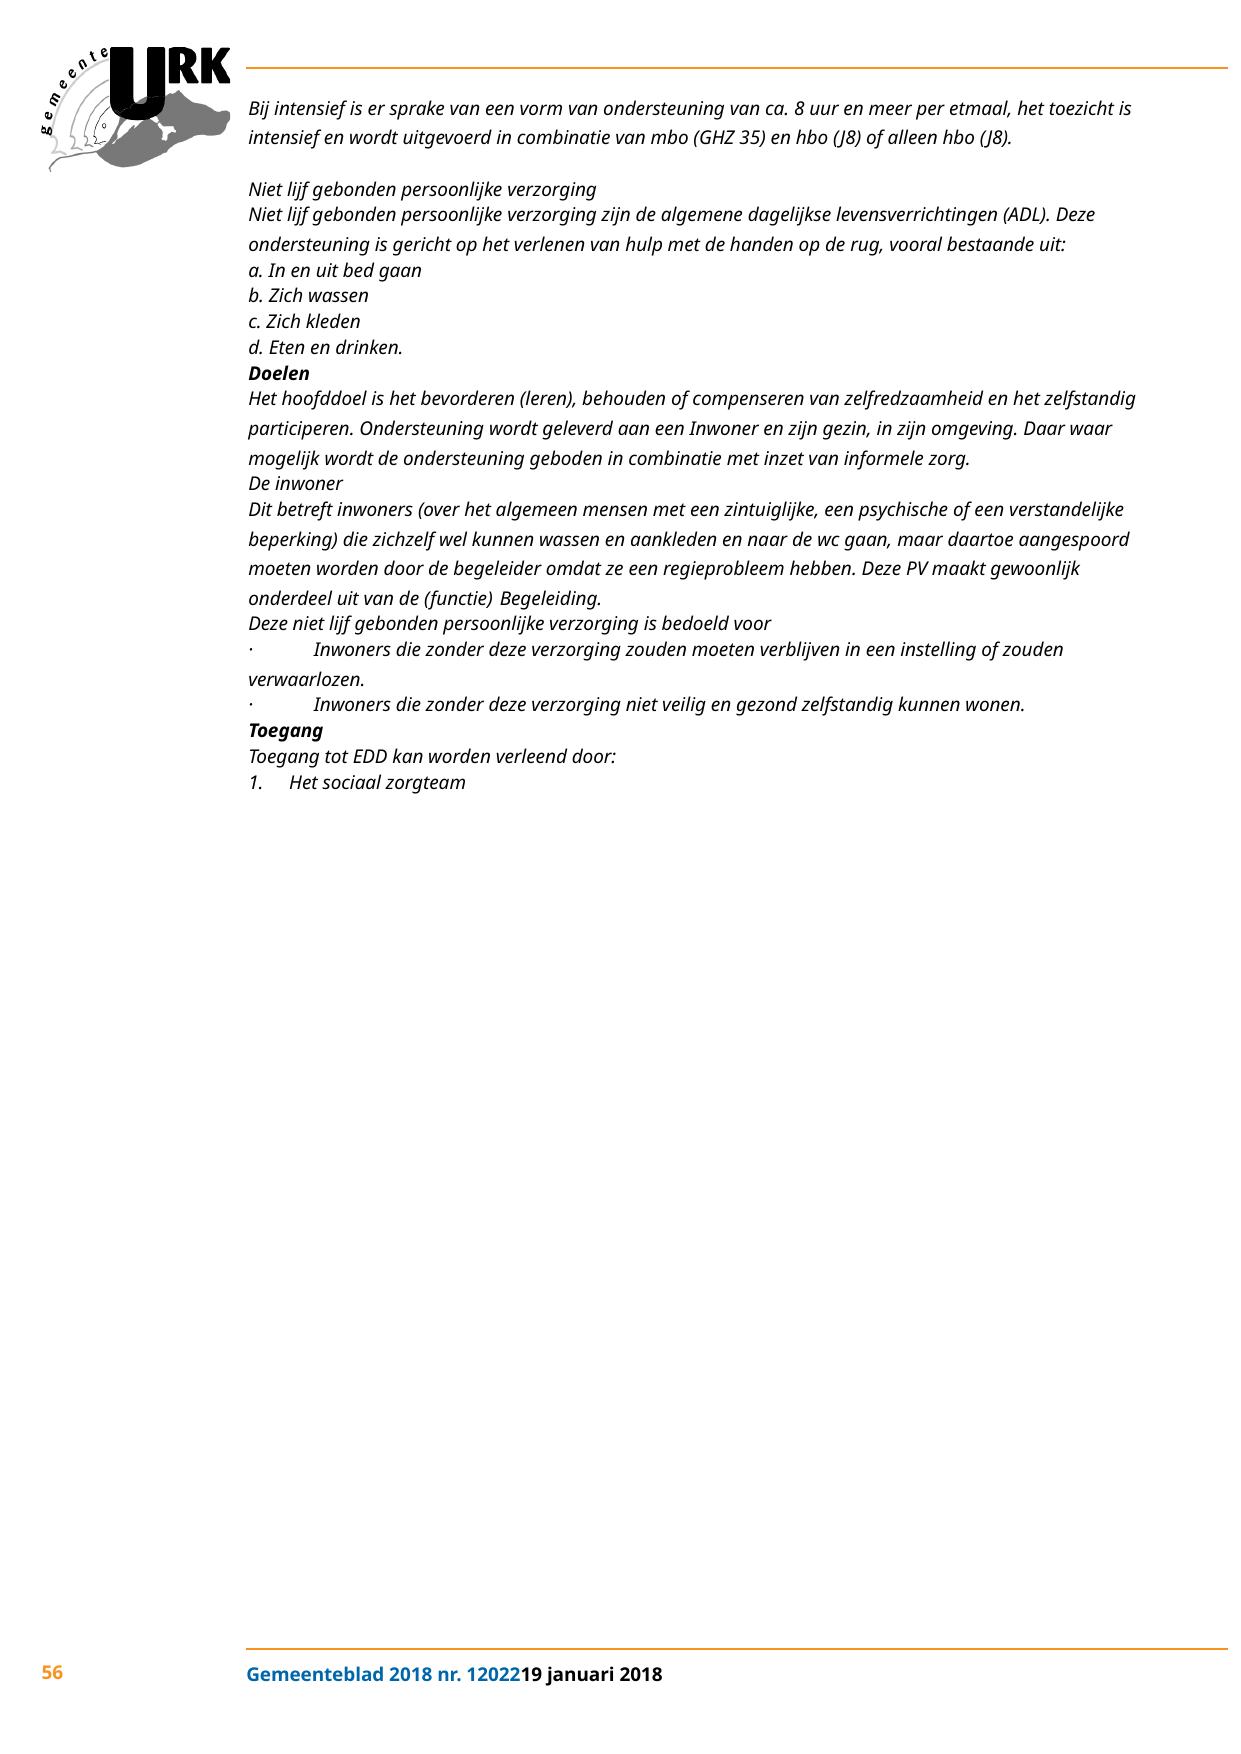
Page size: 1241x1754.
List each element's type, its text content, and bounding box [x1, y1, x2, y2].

table_cell Toegang tot EDD kan worden verleend door: [248, 743, 1152, 769]
table_cell Toegang [248, 718, 1152, 743]
table_cell [248, 150, 1152, 176]
picture [41, 47, 231, 172]
table_cell · Inwoners die zonder deze verzorging zouden moeten verblijven in een instelling of zouden verwaarlozen. [248, 636, 1152, 692]
table_cell c. Zich kleden [248, 308, 1152, 334]
table_cell a. In en uit bed gaan [248, 257, 1152, 283]
table_cell Doelen [248, 360, 1152, 386]
table_cell Dit betreft inwoners (over het algemeen mensen met een zintuiglijke, een psychische of een verstandelijke beperking) die zichzelf wel kunnen wassen en aankleden en naar de wc gaan, maar daartoe aangespoord moeten worden door de begeleider omdat ze een regieprobleem hebben. Deze PV maakt gewoonlijk onderdeel uit van de (functie) Begeleiding. [248, 496, 1152, 611]
table_cell d. Eten en drinken. [248, 334, 1152, 360]
table_cell Niet lijf gebonden persoonlijke verzorging zijn de algemene dagelijkse levensverrichtingen (ADL). Deze ondersteuning is gericht op het verlenen van hulp met de handen op de rug, vooral bestaande uit: [248, 202, 1152, 257]
table_cell Het hoofddoel is het bevorderen (leren), behouden of compenseren van zelfredzaamheid en het zelfstandig participeren. Ondersteuning wordt geleverd aan een Inwoner en zijn gezin, in zijn omgeving. Daar waar mogelijk wordt de ondersteuning geboden in combinatie met inzet van informele zorg. [248, 386, 1152, 470]
table_cell 1. Het sociaal zorgteam [248, 769, 1152, 794]
table_cell Bij intensief is er sprake van een vorm van ondersteuning van ca. 8 uur en meer per etmaal, het toezicht is intensief en wordt uitgevoerd in combinatie van mbo (GHZ 35) en hbo (J8) of alleen hbo (J8). [248, 95, 1152, 150]
table_cell b. Zich wassen [248, 283, 1152, 308]
table_cell Niet lijf gebonden persoonlijke verzorging [248, 176, 1152, 202]
table_cell De inwoner [248, 470, 1152, 496]
table_cell Deze niet lijf gebonden persoonlijke verzorging is bedoeld voor [248, 611, 1152, 636]
table_cell · Inwoners die zonder deze verzorging niet veilig en gezond zelfstandig kunnen wonen. [248, 692, 1152, 717]
